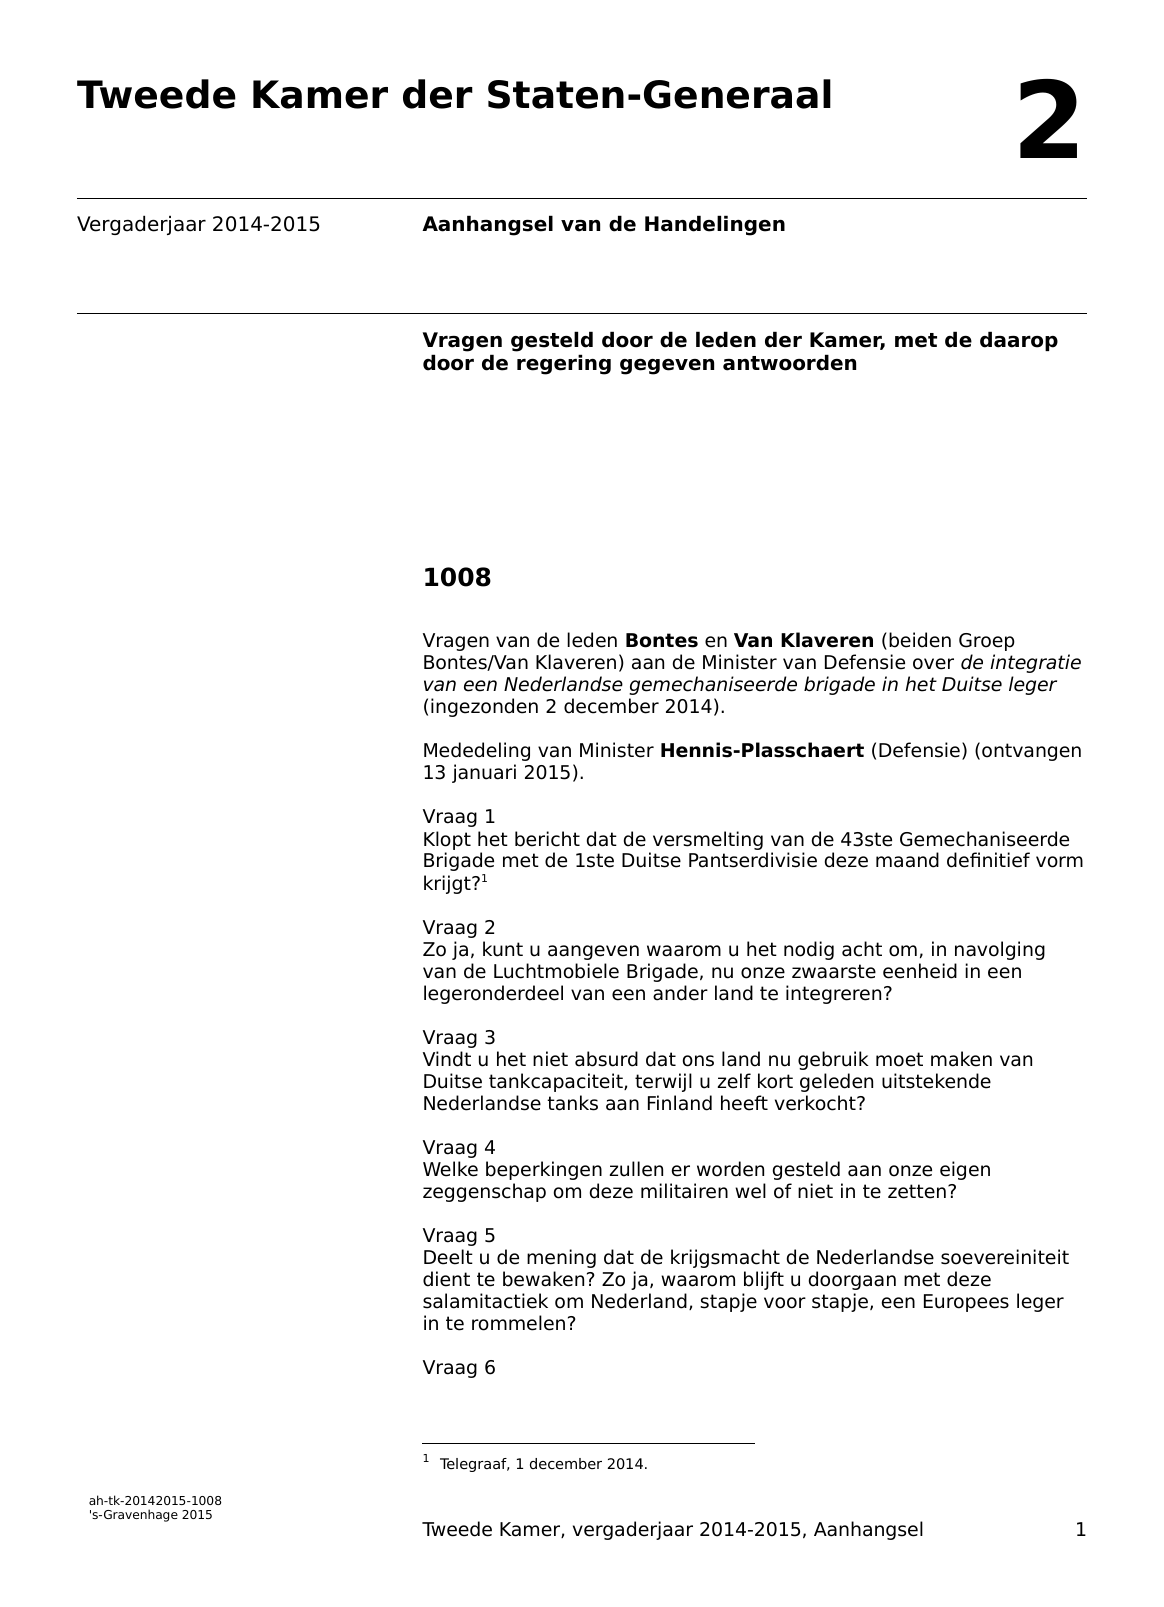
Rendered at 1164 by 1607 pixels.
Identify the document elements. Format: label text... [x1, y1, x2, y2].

text 's-Gravenhage 2015 [88, 1508, 323, 1522]
text Vragen van de leden Bontes en Van Klaveren (beiden Groep Bontes/Van Klaveren) aan de Minister van Defensie over de integratie van een Nederlandse gemechaniseerde brigade in het Duitse leger (ingezonden 2 december 2014). [422, 630, 1087, 718]
table_cell Vragen gesteld door de leden der Kamer, met de daarop door de regering gegeven antwoorden [422, 314, 1087, 375]
text Vindt u het niet absurd dat ons land nu gebruik moet maken van Duitse tankcapaciteit, terwijl u zelf kort geleden uitstekende Nederlandse tanks aan Finland heeft verkocht? [422, 1049, 1087, 1114]
table_cell Aanhangsel van de Handelingen [422, 199, 1087, 313]
text Vraag 5 [422, 1225, 1087, 1247]
table_header Tweede Kamer der Staten-Generaal [77, 59, 886, 198]
text Mededeling van Minister Hennis-Plasschaert (Defensie) (ontvangen 13 januari 2015). [422, 740, 1087, 784]
text Zo ja, kunt u aangeven waarom u het nodig acht om, in navolging van de Luchtmobiele Brigade, nu onze zwaarste eenheid in een legeronderdeel van een ander land te integreren? [422, 938, 1087, 1004]
text Vraag 2 [422, 917, 1087, 938]
text Telegraaf, 1 december 2014. [422, 1452, 1087, 1474]
text ah-tk-20142015-1008 [88, 1494, 323, 1508]
text Vraag 1 [422, 806, 1087, 828]
text Welke beperkingen zullen er worden gesteld aan onze eigen zeggenschap om deze militairen wel of niet in te zetten? [422, 1159, 1087, 1203]
text Deelt u de mening dat de krijgsmacht de Nederlandse soevereiniteit dient te bewaken? Zo ja, waarom blijft u doorgaan met deze salamitactiek om Nederland, stapje voor stapje, een Europees leger in te rommelen? [422, 1247, 1087, 1335]
text Vraag 3 [422, 1027, 1087, 1049]
text Vraag 6 [422, 1357, 1087, 1379]
text 1008 [422, 563, 1087, 592]
table_cell [77, 314, 422, 375]
text Vraag 4 [422, 1137, 1087, 1159]
text Klopt het bericht dat de versmelting van de 43ste Gemechaniseerde Brigade met de 1ste Duitse Pantserdivisie deze maand definitief vorm krijgt? [422, 828, 1087, 894]
table_header 2 [886, 59, 1087, 198]
table_cell Vergaderjaar 2014-2015 [77, 199, 422, 313]
